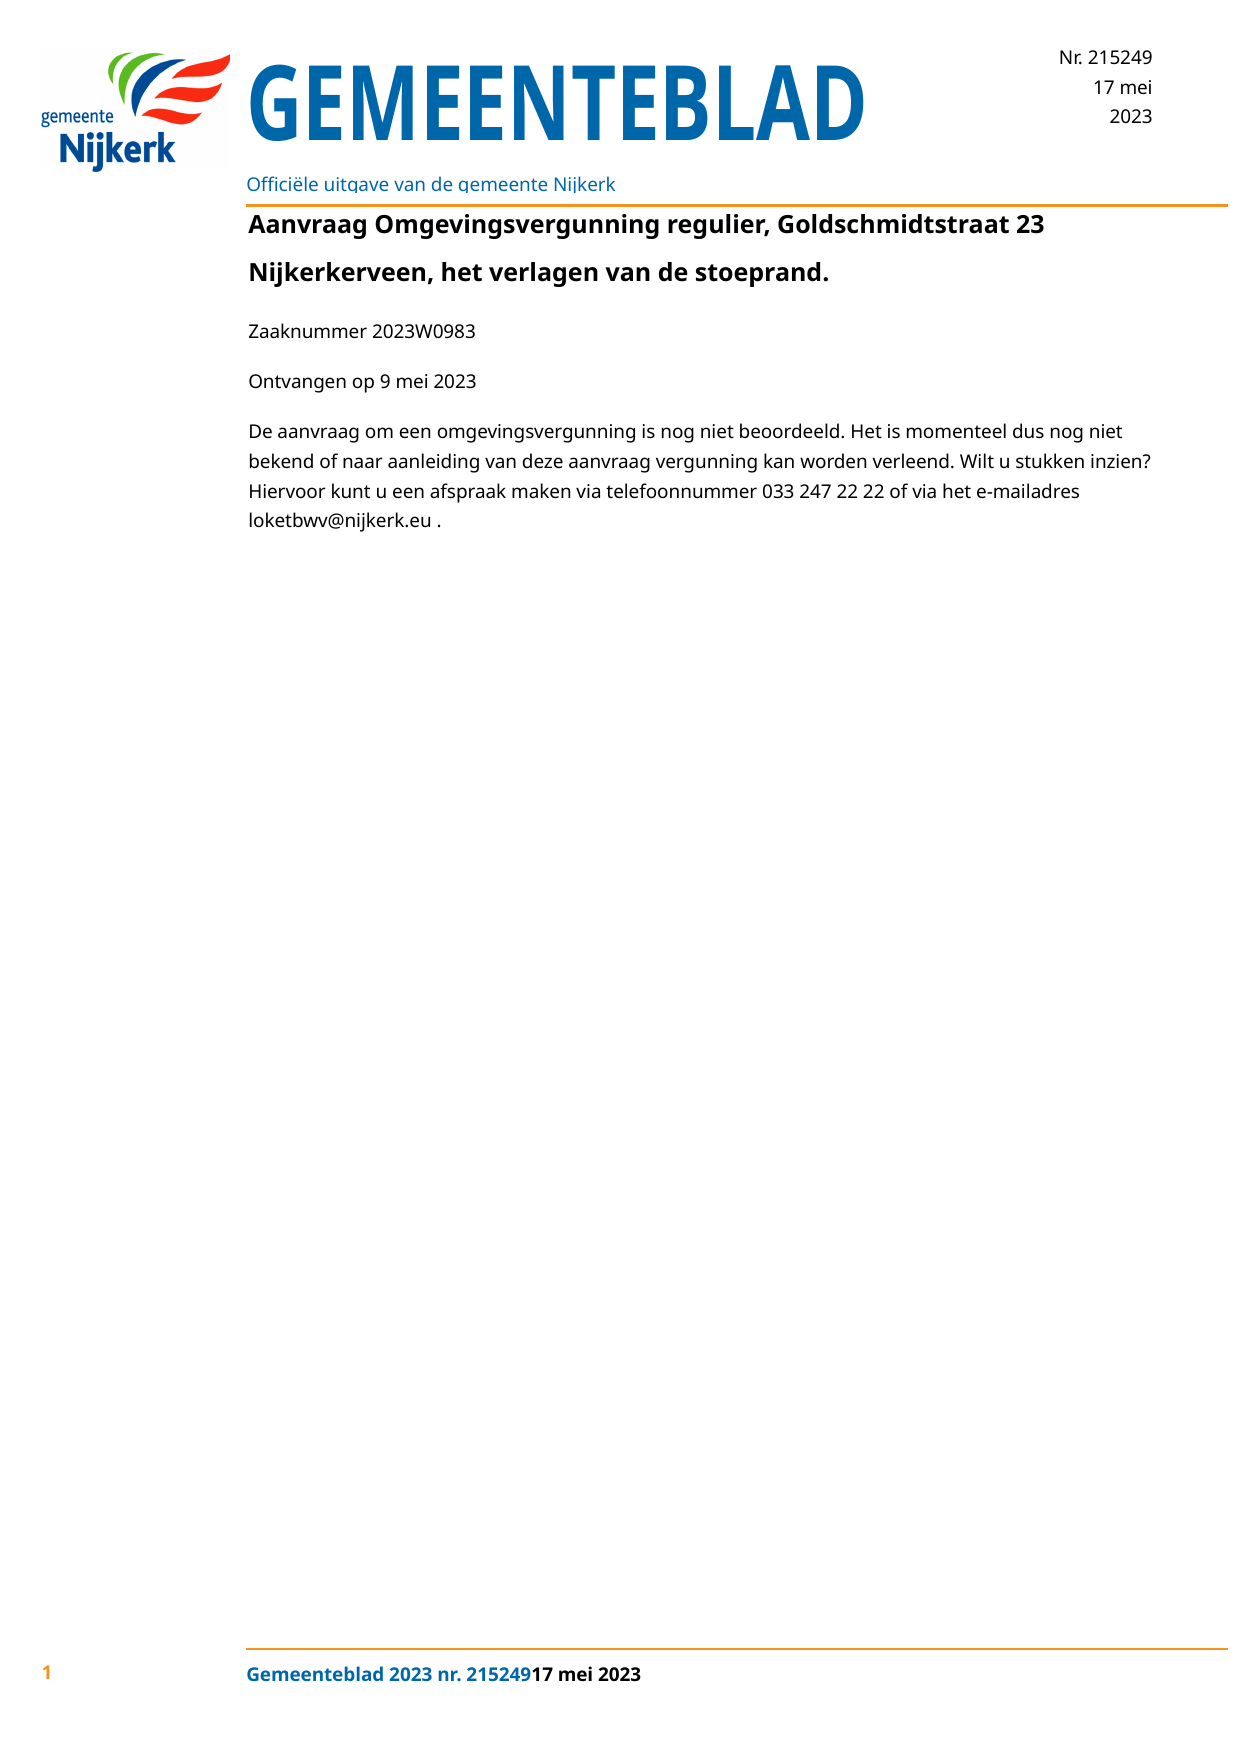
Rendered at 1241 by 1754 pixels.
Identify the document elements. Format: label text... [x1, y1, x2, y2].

picture [41, 47, 231, 172]
text Zaaknummer 2023W0983 [248, 318, 1152, 344]
text Aanvraag Omgevingsvergunning regulier, Goldschmidtstraat 23 Nijkerkerveen, het verlagen van de stoeprand. [248, 207, 1152, 288]
text Ontvangen op 9 mei 2023 [248, 368, 1152, 394]
text De aanvraag om een omgevingsvergunning is nog niet beoordeeld. Het is momenteel dus nog niet bekend of naar aanleiding van deze aanvraag vergunning kan worden verleend. Wilt u stukken inzien? Hiervoor kunt u een afspraak maken via telefoonnummer 033 247 22 22 of via het e-mailadres loketbwv@nijkerk.eu . [248, 419, 1152, 533]
